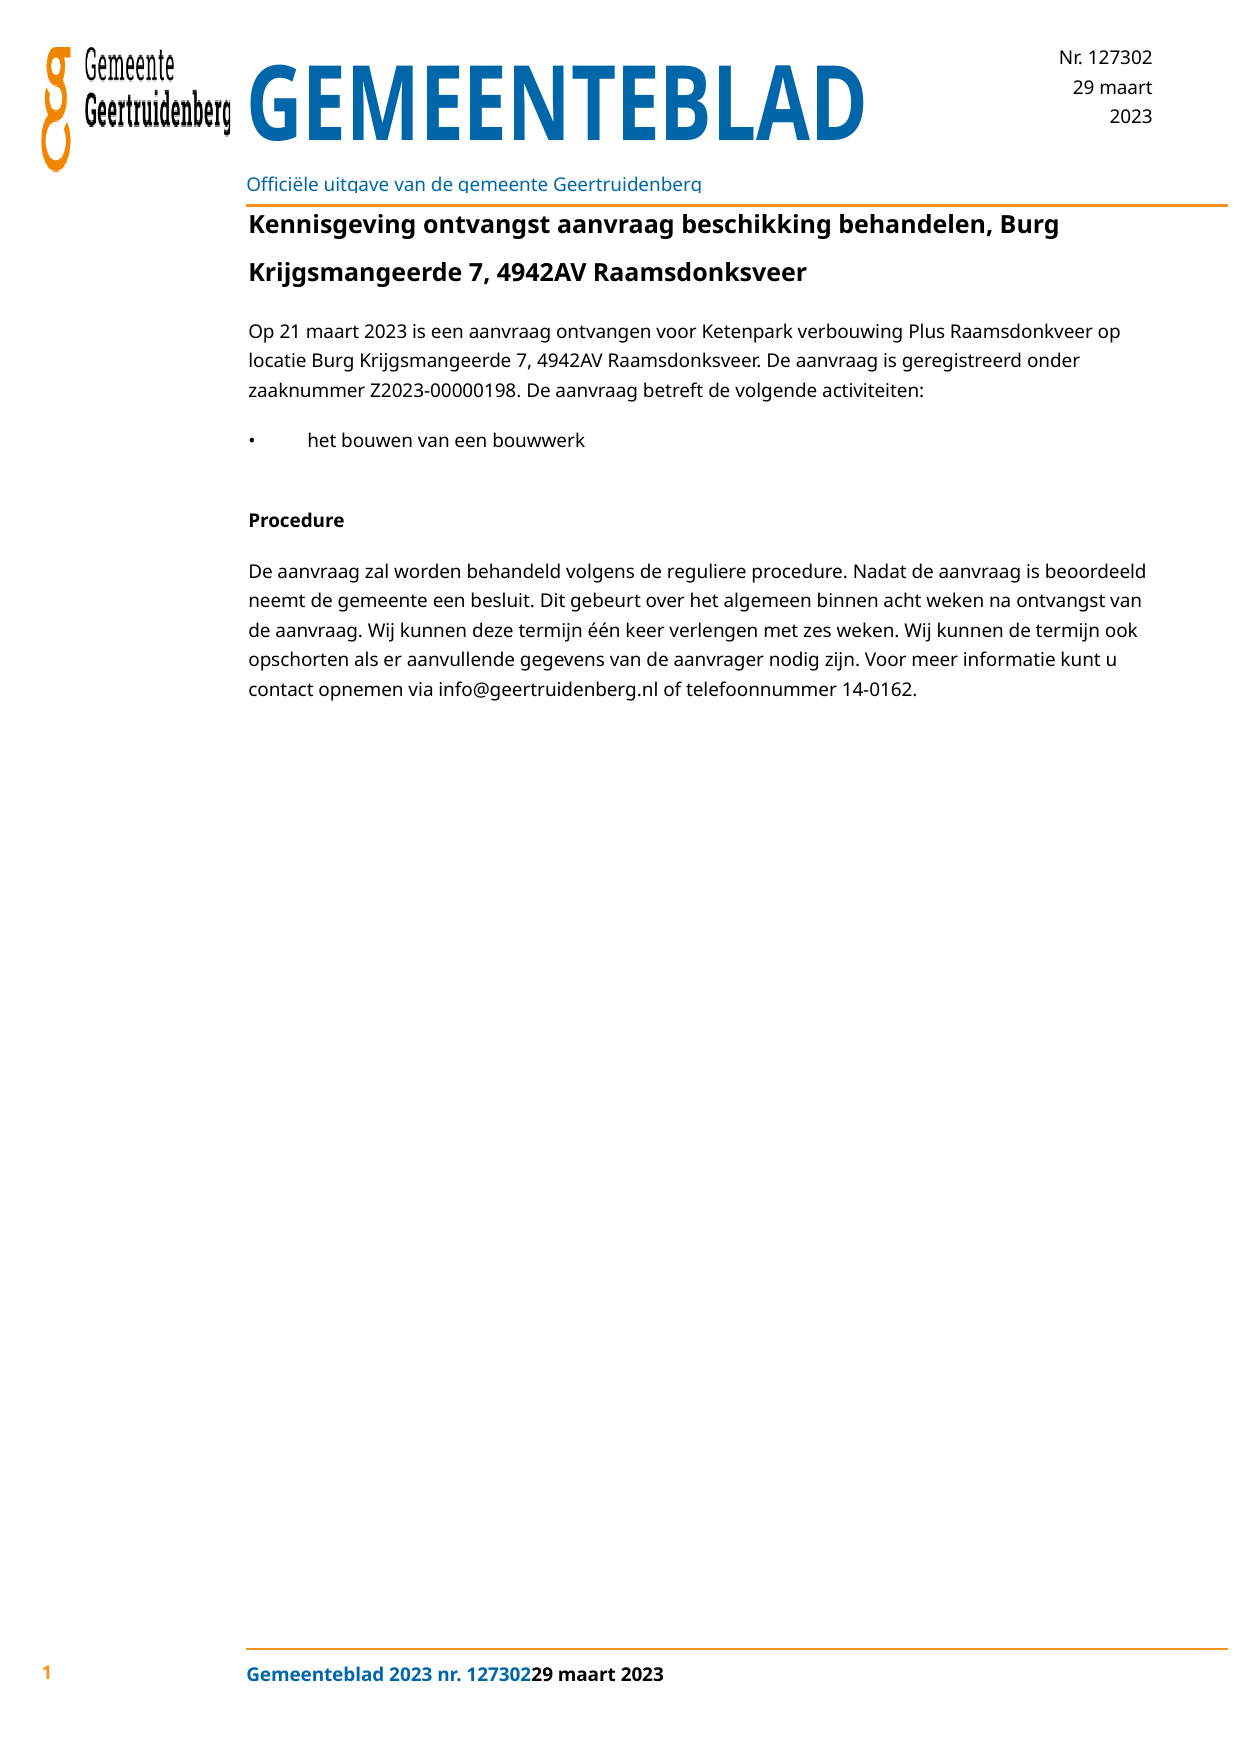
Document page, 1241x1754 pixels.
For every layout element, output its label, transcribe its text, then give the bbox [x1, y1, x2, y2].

picture [41, 47, 231, 172]
list het bouwen van een bouwwerk [248, 427, 1152, 453]
text Kennisgeving ontvangst aanvraag beschikking behandelen, Burg Krijgsmangeerde 7, 4942AV Raamsdonksveer [248, 207, 1152, 288]
text De aanvraag zal worden behandeld volgens de reguliere procedure. Nadat de aanvraag is beoordeeld neemt de gemeente een besluit. Dit gebeurt over het algemeen binnen acht weken na ontvangst van de aanvraag. Wij kunnen deze termijn één keer verlengen met zes weken. Wij kunnen de termijn ook opschorten als er aanvullende gegevens van de aanvrager nodig zijn. Voor meer informatie kunt u contact opnemen via info@geertruidenberg.nl of telefoonnummer 14-0162. [248, 558, 1152, 702]
text Op 21 maart 2023 is een aanvraag ontvangen voor Ketenpark verbouwing Plus Raamsdonkveer op locatie Burg Krijgsmangeerde 7, 4942AV Raamsdonksveer. De aanvraag is geregistreerd onder zaaknummer Z2023-00000198. De aanvraag betreft de volgende activiteiten: [248, 318, 1152, 403]
text Procedure [248, 507, 1152, 533]
